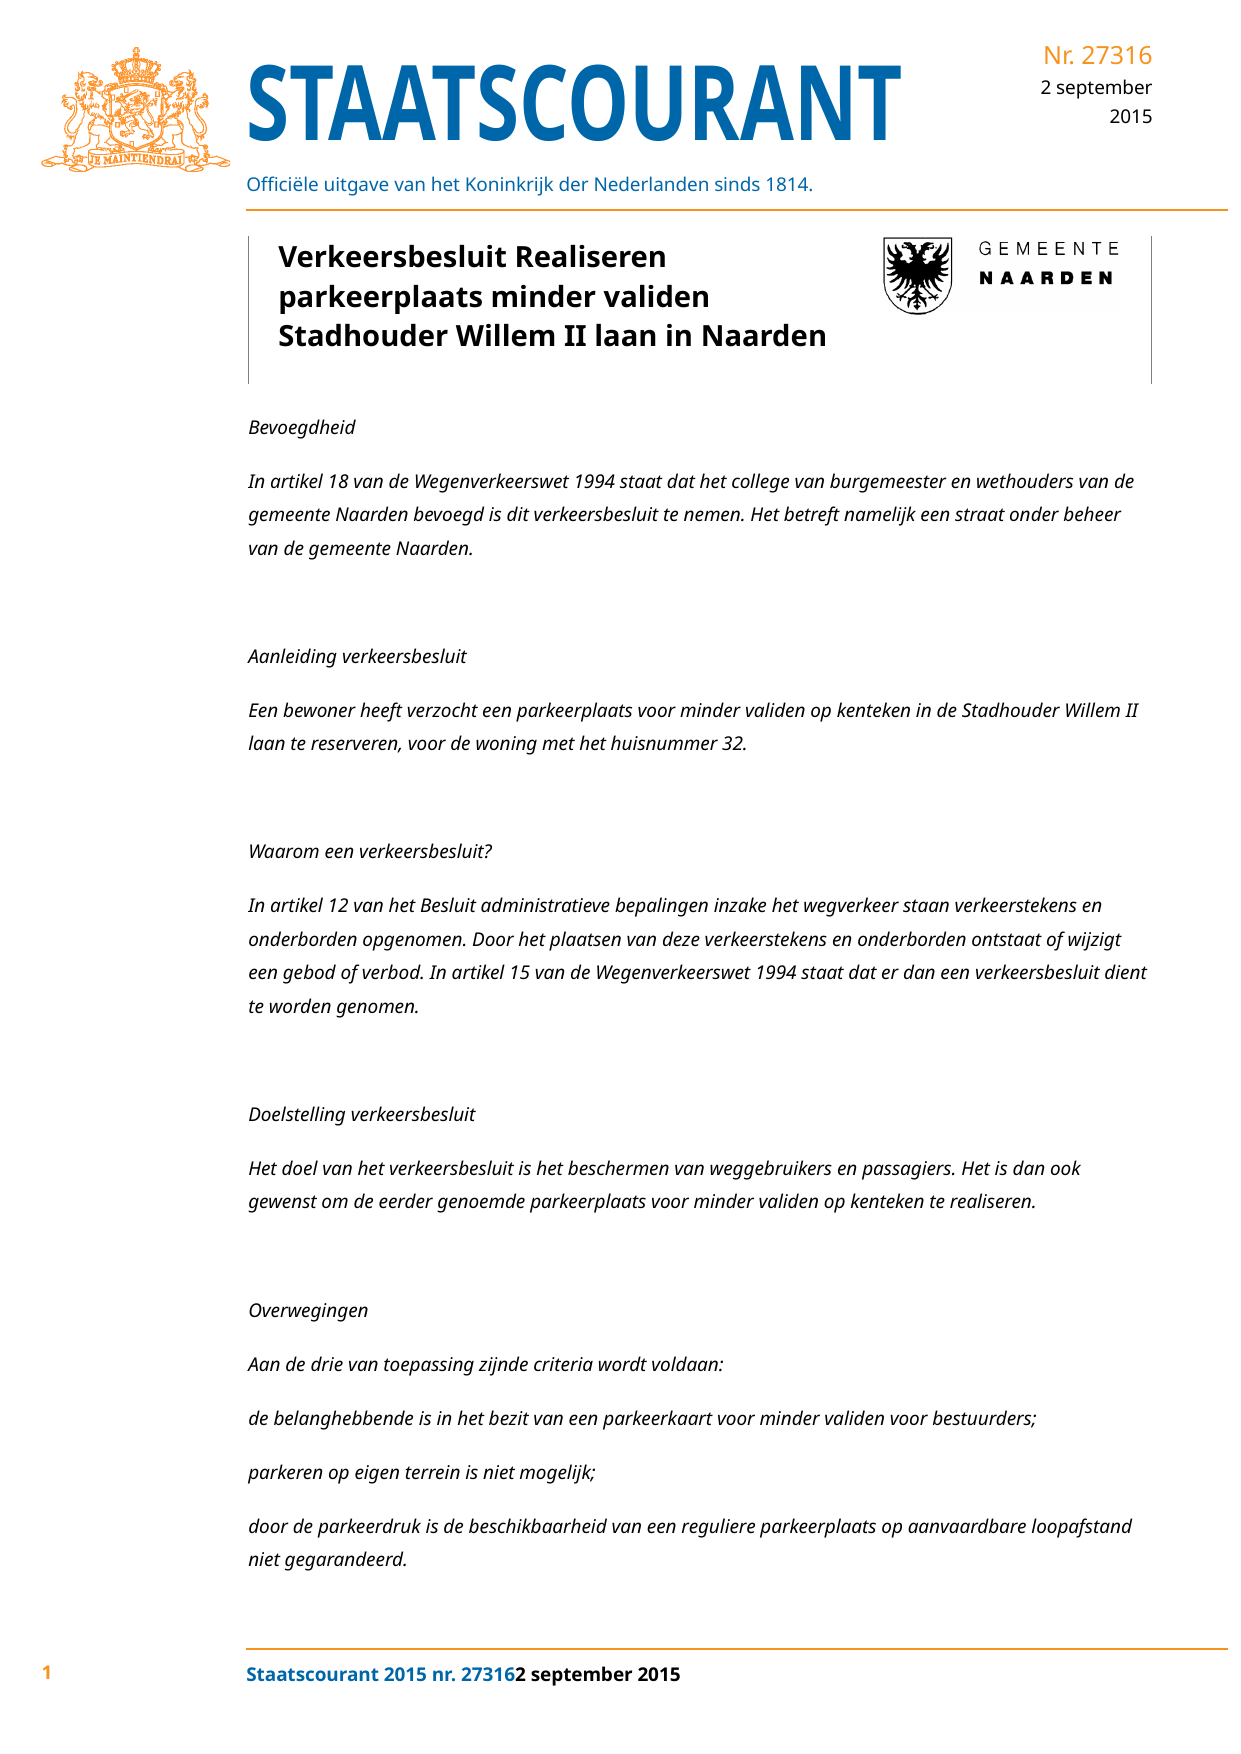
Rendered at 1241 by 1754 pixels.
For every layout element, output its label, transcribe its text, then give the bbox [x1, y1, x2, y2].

text In artikel 12 van het Besluit administratieve bepalingen inzake het wegverkeer staan verkeerstekens en onderborden opgenomen. Door het plaatsen van deze verkeerstekens en onderborden ontstaat of wijzigt een gebod of verbod. In artikel 15 van de Wegenverkeerswet 1994 staat dat er dan een verkeersbesluit dient te worden genomen. [248, 893, 1152, 1019]
text door de parkeerdruk is de beschikbaarheid van een reguliere parkeerplaats op aanvaardbare loopafstand niet gegarandeerd. [248, 1513, 1152, 1572]
text Het doel van het verkeersbesluit is het beschermen van weggebruikers en passagiers. Het is dan ook gewenst om de eerder genoemde parkeerplaats voor minder validen op kenteken te realiseren. [248, 1155, 1152, 1214]
text Doelstelling verkeersbesluit [248, 1101, 1152, 1127]
text Bevoegdheid [248, 414, 1152, 440]
text Aan de drie van toepassing zijnde criteria wordt voldaan: [248, 1351, 1152, 1377]
table_header [850, 236, 1151, 384]
picture [882, 236, 1119, 315]
table_header Verkeersbesluit Realiseren parkeerplaats minder validen Stadhouder Willem II laan in Naarden [249, 236, 850, 384]
text Waarom een verkeersbesluit? [248, 839, 1152, 864]
text Overwegingen [248, 1297, 1152, 1322]
text parkeren op eigen terrein is niet mogelijk; [248, 1459, 1152, 1485]
picture [41, 47, 231, 172]
text Aanleiding verkeersbesluit [248, 643, 1152, 669]
text de belanghebbende is in het bezit van een parkeerkaart voor minder validen voor bestuurders; [248, 1405, 1152, 1431]
text In artikel 18 van de Wegenverkeerswet 1994 staat dat het college van burgemeester en wethouders van de gemeente Naarden bevoegd is dit verkeersbesluit te nemen. Het betreft namelijk een straat onder beheer van de gemeente Naarden. [248, 468, 1152, 561]
text Een bewoner heeft verzocht een parkeerplaats voor minder validen op kenteken in de Stadhouder Willem II laan te reserveren, voor de woning met het huisnummer 32. [248, 697, 1152, 756]
